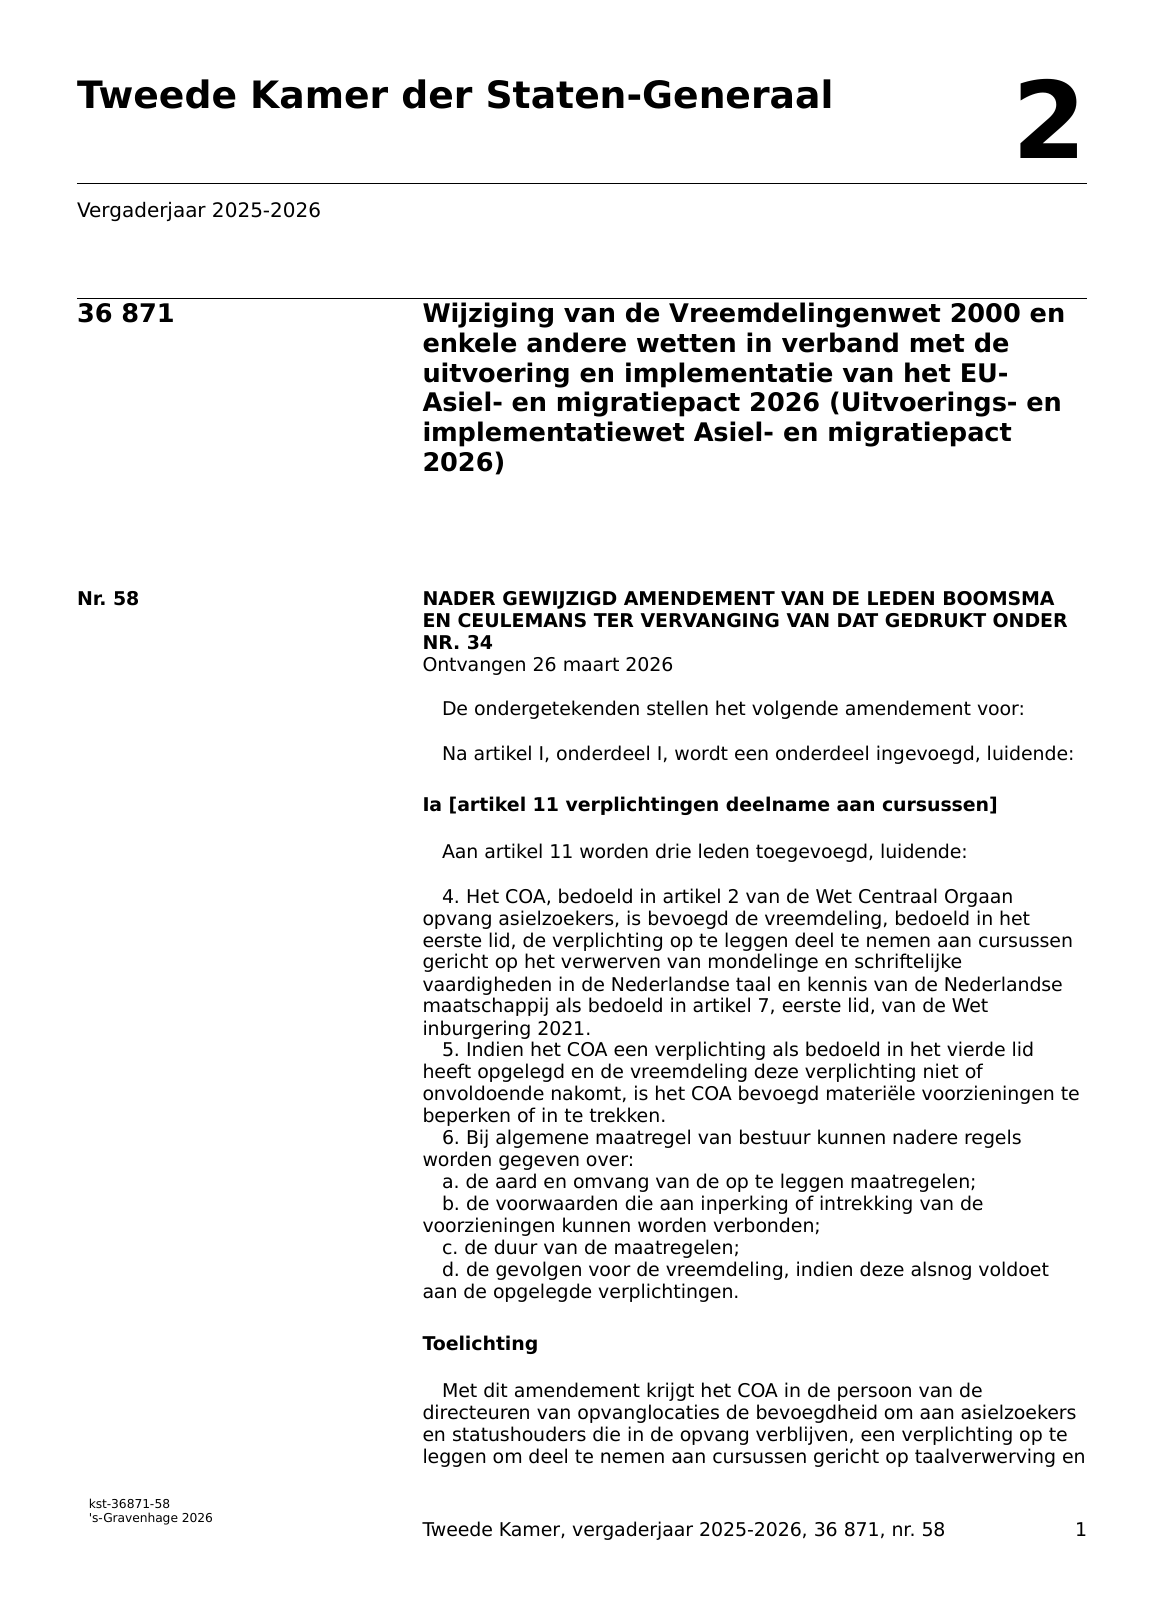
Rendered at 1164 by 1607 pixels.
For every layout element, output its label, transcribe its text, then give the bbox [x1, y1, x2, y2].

text Aan artikel 11 worden drie leden toegevoegd, luidende: [422, 841, 1087, 863]
text Met dit amendement krijgt het COA in de persoon van de directeuren van opvanglocaties de bevoegdheid om aan asielzoekers en statushouders die in de opvang verblijven, een verplichting op te leggen om deel te nemen aan cursussen gericht op taalverwerving en [422, 1380, 1087, 1468]
table_header Tweede Kamer der Staten-Generaal [77, 59, 886, 183]
table_cell Vergaderjaar 2025-2026 [77, 184, 1087, 298]
text De ondergetekenden stellen het volgende amendement voor: [422, 698, 1087, 720]
text 's-Gravenhage 2026 [88, 1511, 323, 1525]
text b. de voorwaarden die aan inperking of intrekking van de voorzieningen kunnen worden verbonden; [422, 1193, 1087, 1237]
text 4. Het COA, bedoeld in artikel 2 van de Wet Centraal Orgaan opvang asielzoekers, is bevoegd de vreemdeling, bedoeld in het eerste lid, de verplichting op te leggen deel te nemen aan cursussen gericht op het verwerven van mondelinge en schriftelijke vaardigheden in de Nederlandse taal en kennis van de Nederlandse maatschappij als bedoeld in artikel 7, eerste lid, van de Wet inburgering 2021. [422, 886, 1087, 1039]
subtitle Toelichting [422, 1333, 1087, 1355]
text kst-36871-58 [88, 1497, 323, 1511]
text a. de aard en omvang van de op te leggen maatregelen; [422, 1171, 1087, 1193]
text d. de gevolgen voor de vreemdeling, indien deze alsnog voldoet aan de opgelegde verplichtingen. [422, 1259, 1087, 1303]
text 6. Bij algemene maatregel van bestuur kunnen nadere regels worden gegeven over: [422, 1127, 1087, 1171]
text c. de duur van de maatregelen; [422, 1237, 1087, 1259]
subtitle Nr. 58 NADER GEWIJZIGD AMENDEMENT VAN DE LEDEN BOOMSMA EN CEULEMANS TER VERVANGING VAN DAT GEDRUKT ONDER NR. 34 [77, 588, 1087, 654]
subtitle Ia [artikel 11 verplichtingen deelname aan cursussen] [422, 794, 1087, 816]
text Na artikel I, onderdeel I, wordt een onderdeel ingevoegd, luidende: [422, 742, 1087, 764]
table_header 2 [886, 59, 1087, 183]
text Ontvangen 26 maart 2026 [422, 654, 1087, 676]
text 5. Indien het COA een verplichting als bedoeld in het vierde lid heeft opgelegd en de vreemdeling deze verplichting niet of onvoldoende nakomt, is het COA bevoegd materiële voorzieningen te beperken of in te trekken. [422, 1039, 1087, 1127]
subtitle 36 871 Wijziging van de Vreemdelingenwet 2000 en enkele andere wetten in verband met de uitvoering en implementatie van het EU-Asiel- en migratiepact 2026 (Uitvoerings- en implementatiewet Asiel- en migratiepact 2026) [77, 299, 1087, 477]
